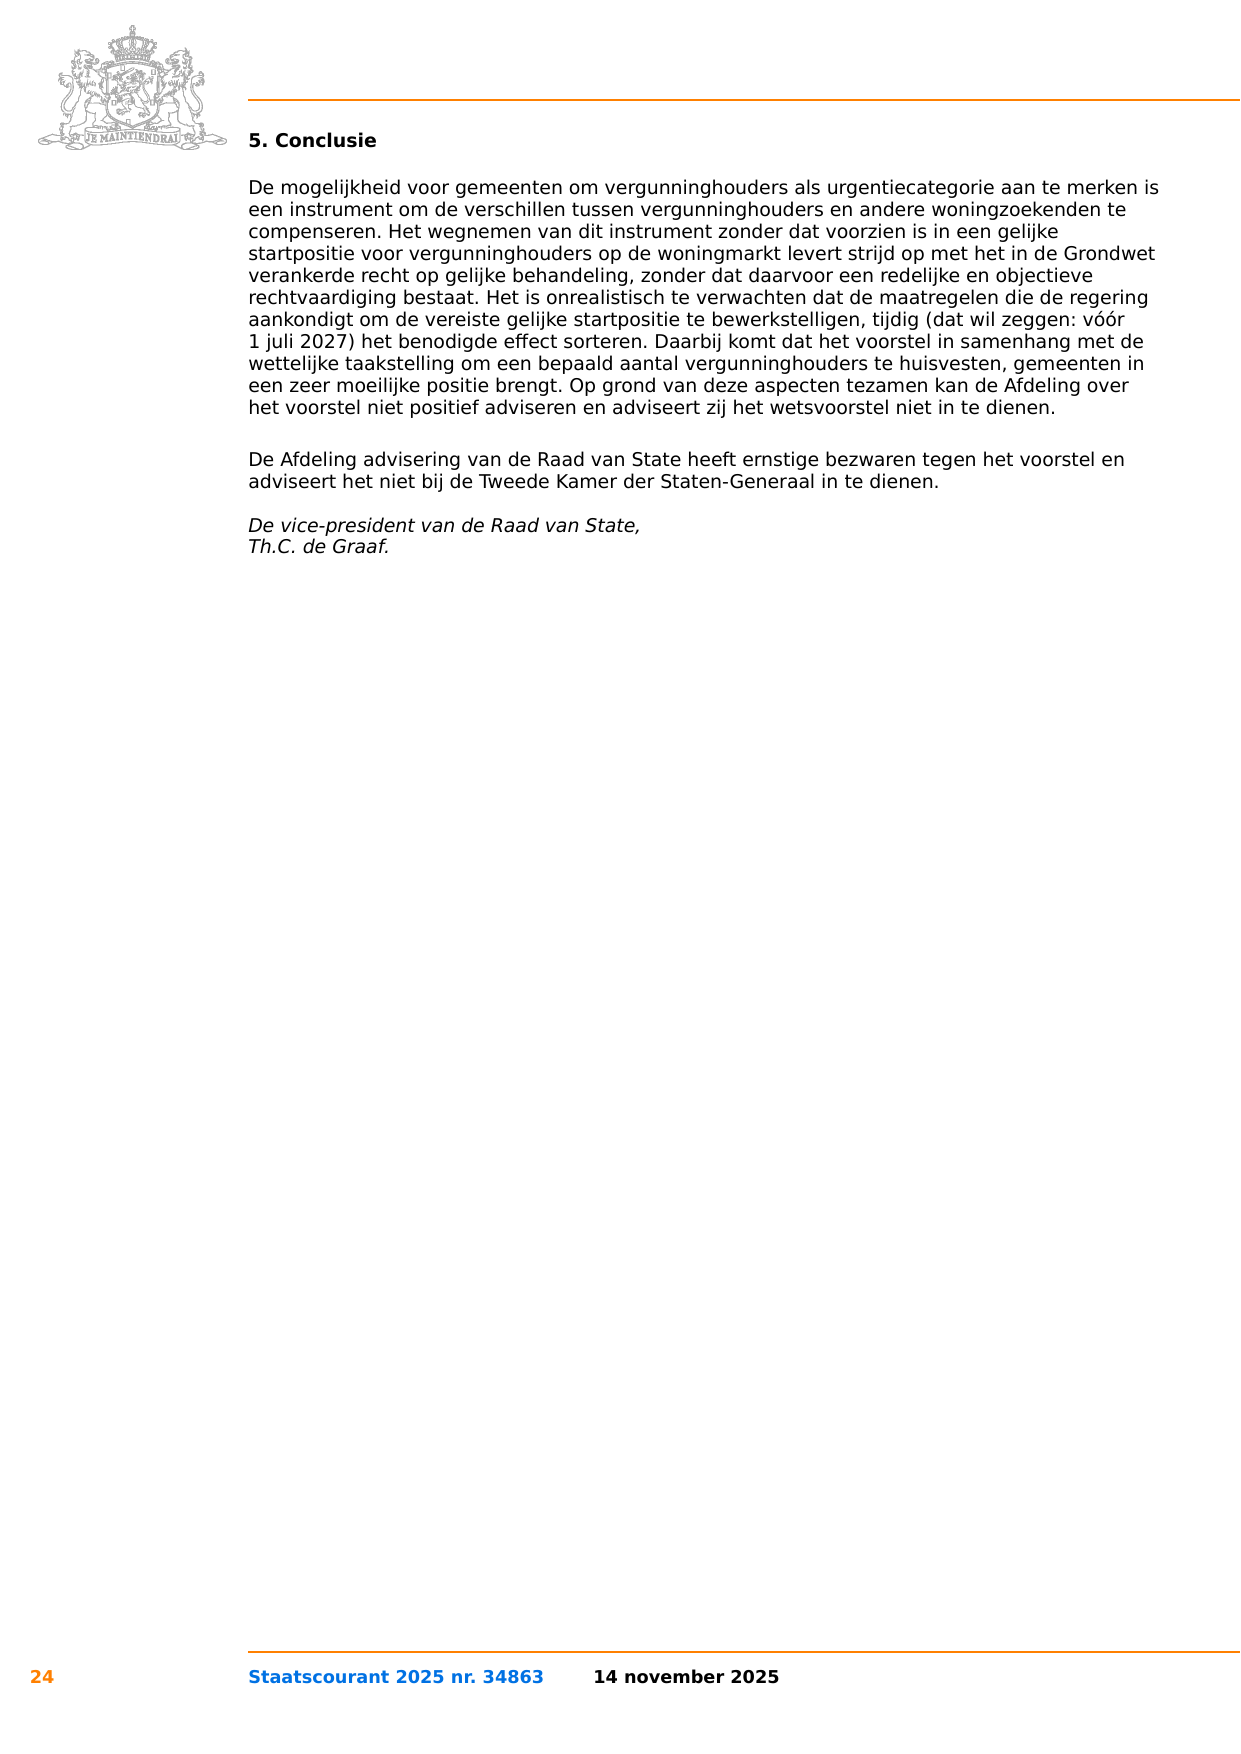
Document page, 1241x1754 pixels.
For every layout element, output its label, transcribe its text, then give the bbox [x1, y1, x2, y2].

text De vice-president van de Raad van State, Th.C. de Graaf. [248, 514, 1163, 558]
text De mogelijkheid voor gemeenten om vergunninghouders als urgentiecategorie aan te merken is een instrument om de verschillen tussen vergunninghouders en andere woningzoekenden te compenseren. Het wegnemen van dit instrument zonder dat voorzien is in een gelijke startpositie voor vergunninghouders op de woningmarkt levert strijd op met het in de Grondwet verankerde recht op gelijke behandeling, zonder dat daarvoor een redelijke en objectieve rechtvaardiging bestaat. Het is onrealistisch te verwachten dat de maatregelen die de regering aankondigt om de vereiste gelijke startpositie te bewerkstelligen, tijdig (dat wil zeggen: vóór 1 juli 2027) het benodigde effect sorteren. Daarbij komt dat het voorstel in samenhang met de wettelijke taakstelling om een bepaald aantal vergunninghouders te huisvesten, gemeenten in een zeer moeilijke positie brengt. Op grond van deze aspecten tezamen kan de Afdeling over het voorstel niet positief adviseren en adviseert zij het wetsvoorstel niet in te dienen. [248, 177, 1163, 419]
text De Afdeling advisering van de Raad van State heeft ernstige bezwaren tegen het voorstel en adviseert het niet bij de Tweede Kamer der Staten-Generaal in te dienen. [248, 449, 1163, 493]
picture [38, 25, 227, 150]
subtitle 5. Conclusie [248, 130, 1163, 152]
